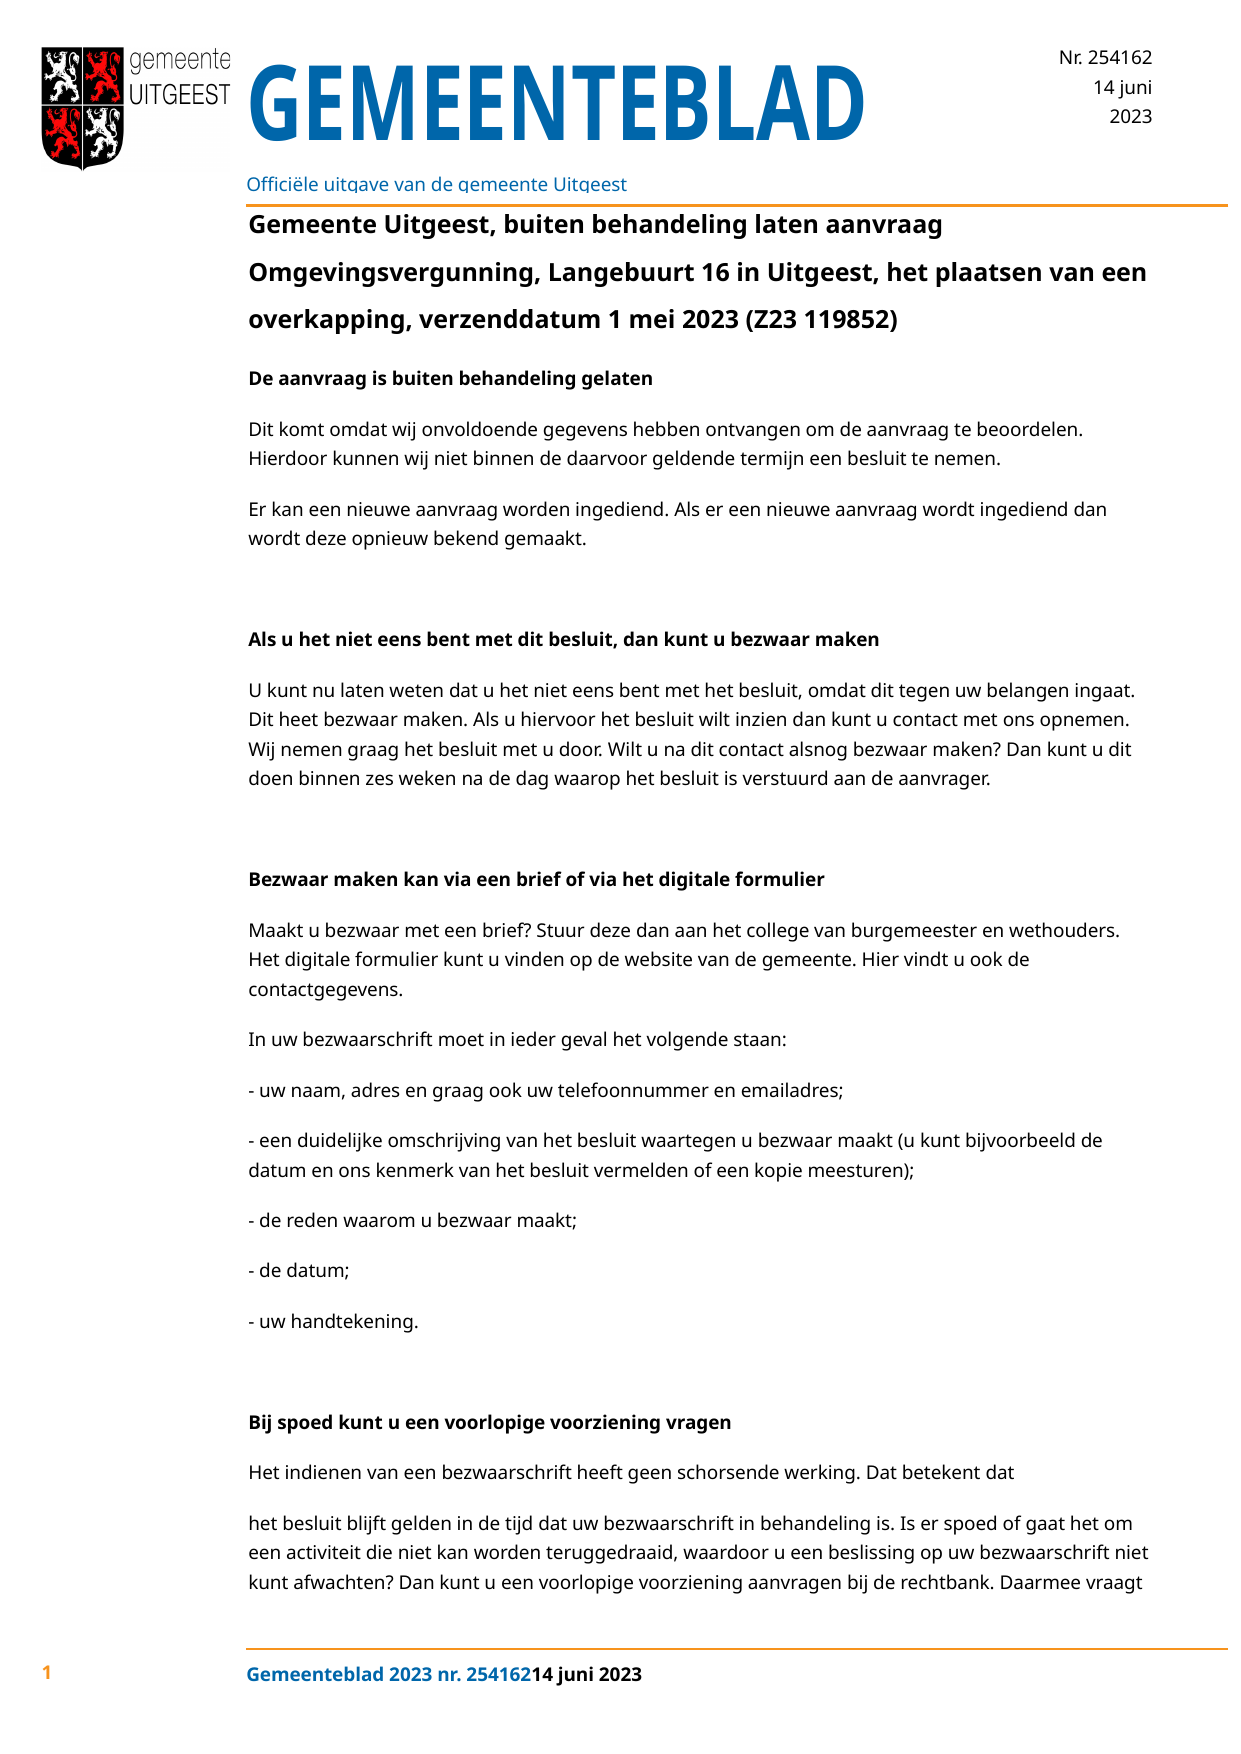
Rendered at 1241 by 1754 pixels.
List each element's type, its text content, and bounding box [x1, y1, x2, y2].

text De aanvraag is buiten behandeling gelaten [248, 366, 1152, 391]
text Als u het niet eens bent met dit besluit, dan kunt u bezwaar maken [248, 626, 1152, 652]
text - de datum; [248, 1258, 1152, 1283]
text het besluit blijft gelden in de tijd dat uw bezwaarschrift in behandeling is. Is er spoed of gaat het om een activiteit die niet kan worden teruggedraaid, waardoor u een beslissing op uw bezwaarschrift niet kunt afwachten? Dan kunt u een voorlopige voorziening aanvragen bij de rechtbank. Daarmee vraagt [248, 1510, 1152, 1594]
text Gemeente Uitgeest, buiten behandeling laten aanvraag Omgevingsvergunning, Langebuurt 16 in Uitgeest, het plaatsen van een overkapping, verzenddatum 1 mei 2023 (Z23 119852) [248, 207, 1152, 336]
picture [41, 47, 231, 172]
text Bezwaar maken kan via een brief of via het digitale formulier [248, 866, 1152, 892]
text - de reden waarom u bezwaar maakt; [248, 1207, 1152, 1233]
text - uw handtekening. [248, 1308, 1152, 1334]
text - een duidelijke omschrijving van het besluit waartegen u bezwaar maakt (u kunt bijvoorbeeld de datum en ons kenmerk van het besluit vermelden of een kopie meesturen); [248, 1127, 1152, 1182]
text - uw naam, adres en graag ook uw telefoonnummer en emailadres; [248, 1077, 1152, 1102]
text Maakt u bezwaar met een brief? Stuur deze dan aan het college van burgemeester en wethouders. Het digitale formulier kunt u vinden op de website van de gemeente. Hier vindt u ook de contactgegevens. [248, 917, 1152, 1002]
text Het indienen van een bezwaarschrift heeft geen schorsende werking. Dat betekent dat [248, 1459, 1152, 1485]
text Bij spoed kunt u een voorlopige voorziening vragen [248, 1409, 1152, 1434]
text Er kan een nieuwe aanvraag worden ingediend. Als er een nieuwe aanvraag wordt ingediend dan wordt deze opnieuw bekend gemaakt. [248, 496, 1152, 551]
text Dit komt omdat wij onvoldoende gegevens hebben ontvangen om de aanvraag te beoordelen. Hierdoor kunnen wij niet binnen de daarvoor geldende termijn een besluit te nemen. [248, 416, 1152, 471]
text U kunt nu laten weten dat u het niet eens bent met het besluit, omdat dit tegen uw belangen ingaat. Dit heet bezwaar maken. Als u hiervoor het besluit wilt inzien dan kunt u contact met ons opnemen. Wij nemen graag het besluit met u door. Wilt u na dit contact alsnog bezwaar maken? Dan kunt u dit doen binnen zes weken na de dag waarop het besluit is verstuurd aan de aanvrager. [248, 677, 1152, 791]
text In uw bezwaarschrift moet in ieder geval het volgende staan: [248, 1026, 1152, 1052]
